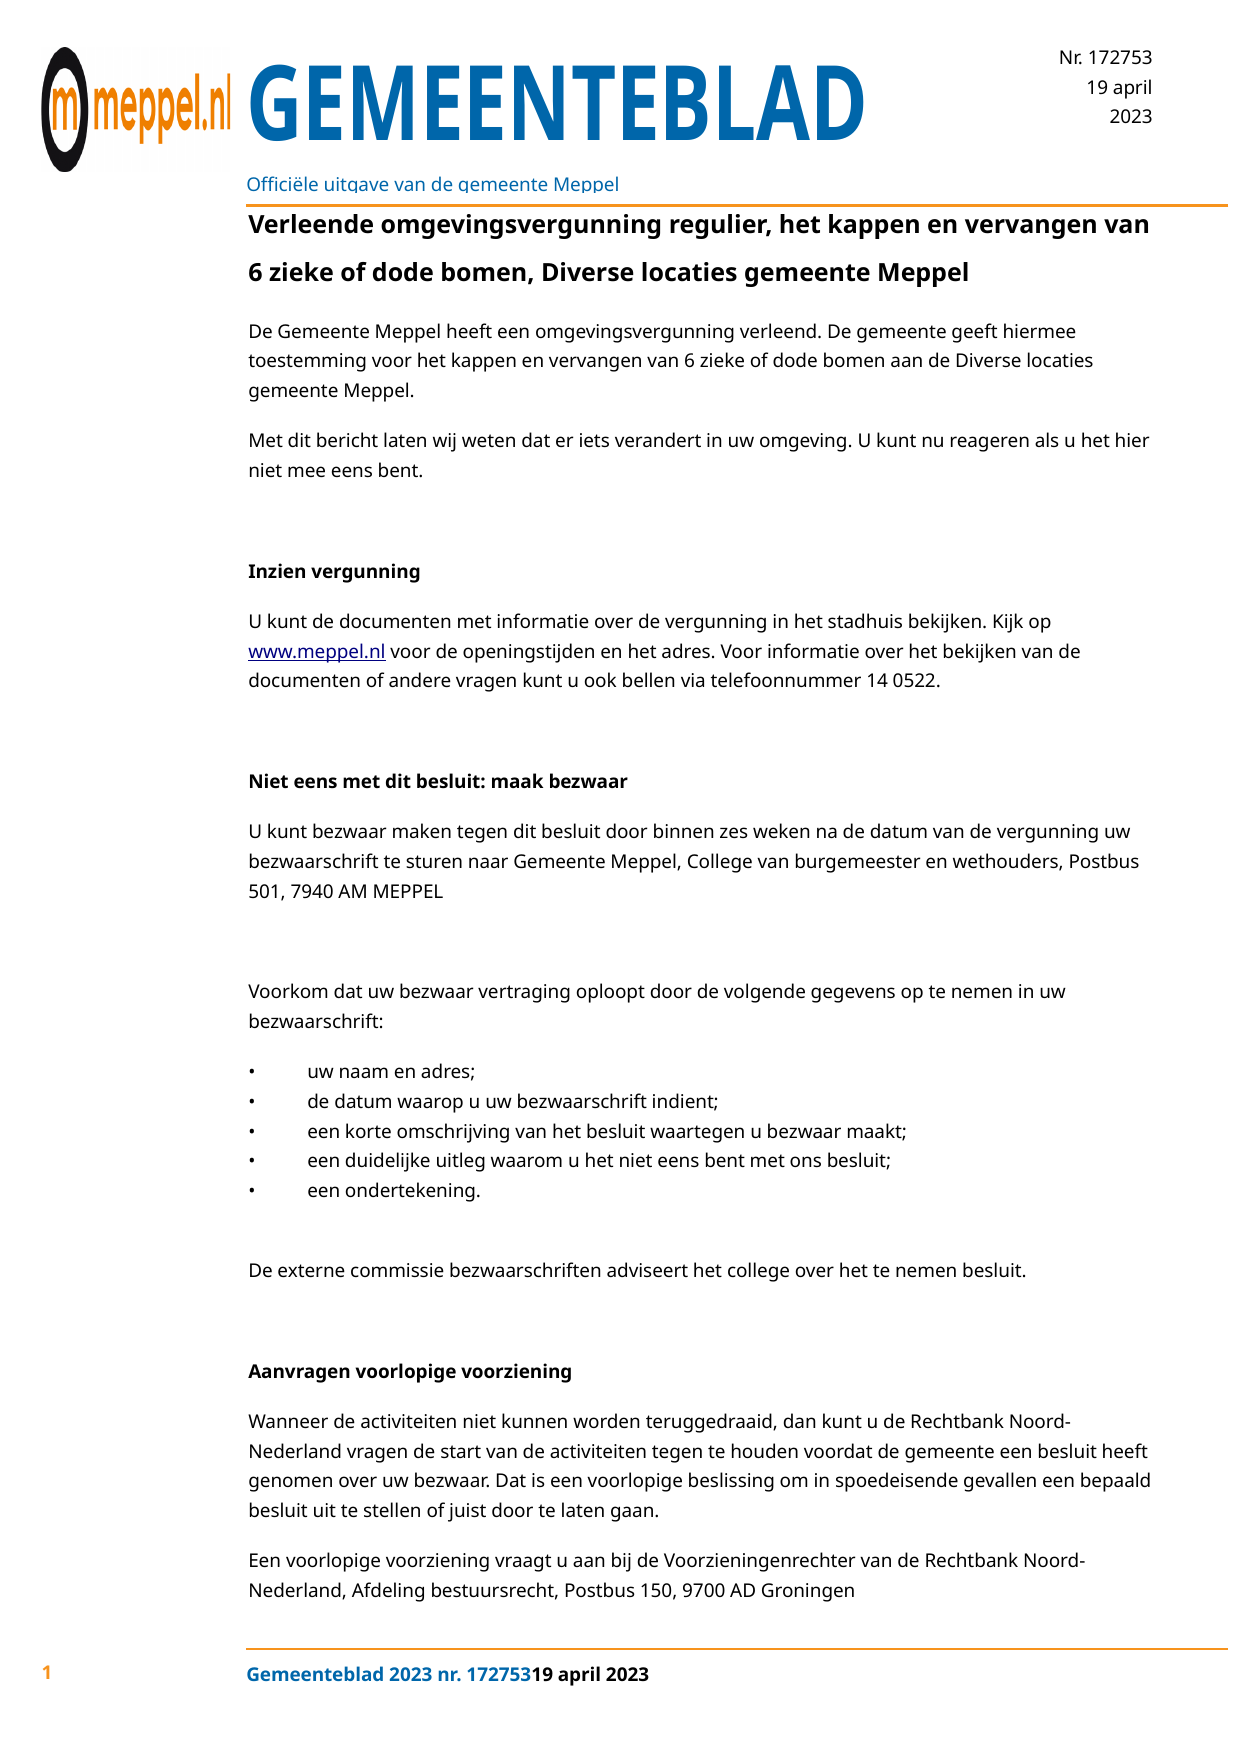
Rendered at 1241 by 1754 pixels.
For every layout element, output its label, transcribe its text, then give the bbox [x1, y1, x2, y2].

text Met dit bericht laten wij weten dat er iets verandert in uw omgeving. U kunt nu reageren als u het hier niet mee eens bent. [248, 427, 1152, 483]
text Wanneer de activiteiten niet kunnen worden teruggedraaid, dan kunt u de Rechtbank Noord-Nederland vragen de start van de activiteiten tegen te houden voordat de gemeente een besluit heeft genomen over uw bezwaar. Dat is een voorlopige beslissing om in spoedeisende gevallen een bepaald besluit uit te stellen of juist door te laten gaan. [248, 1408, 1152, 1523]
list een korte omschrijving van het besluit waartegen u bezwaar maakt; [248, 1118, 1152, 1144]
text De Gemeente Meppel heeft een omgevingsvergunning verleend. De gemeente geeft hiermee toestemming voor het kappen en vervangen van 6 zieke of dode bomen aan de Diverse locaties gemeente Meppel. [248, 318, 1152, 403]
text Voorkom dat uw bezwaar vertraging oploopt door de volgende gegevens op te nemen in uw bezwaarschrift: [248, 979, 1152, 1034]
list een duidelijke uitleg waarom u het niet eens bent met ons besluit; [248, 1147, 1152, 1173]
text U kunt de documenten met informatie over de vergunning in het stadhuis bekijken. Kijk op www.meppel.nl voor de openingstijden en het adres. Voor informatie over het bekijken van de documenten of andere vragen kunt u ook bellen via telefoonnummer 14 0522. [248, 608, 1152, 693]
text Aanvragen voorlopige voorziening [248, 1358, 1152, 1384]
list een ondertekening. [248, 1177, 1152, 1203]
text De externe commissie bezwaarschriften adviseert het college over het te nemen besluit. [248, 1257, 1152, 1283]
text Een voorlopige voorziening vraagt u aan bij de Voorzieningenrechter van de Rechtbank Noord-Nederland, Afdeling bestuursrecht, Postbus 150, 9700 AD Groningen [248, 1547, 1152, 1603]
text Inzien vergunning [248, 558, 1152, 584]
list uw naam en adres; [248, 1059, 1152, 1084]
list de datum waarop u uw bezwaarschrift indient; [248, 1088, 1152, 1114]
text Verleende omgevingsvergunning regulier, het kappen en vervangen van 6 zieke of dode bomen, Diverse locaties gemeente Meppel [248, 207, 1152, 288]
text U kunt bezwaar maken tegen dit besluit door binnen zes weken na de datum van de vergunning uw bezwaarschrift te sturen naar Gemeente Meppel, College van burgemeester en wethouders, Postbus 501, 7940 AM MEPPEL [248, 819, 1152, 904]
text Niet eens met dit besluit: maak bezwaar [248, 768, 1152, 794]
picture [41, 47, 231, 172]
